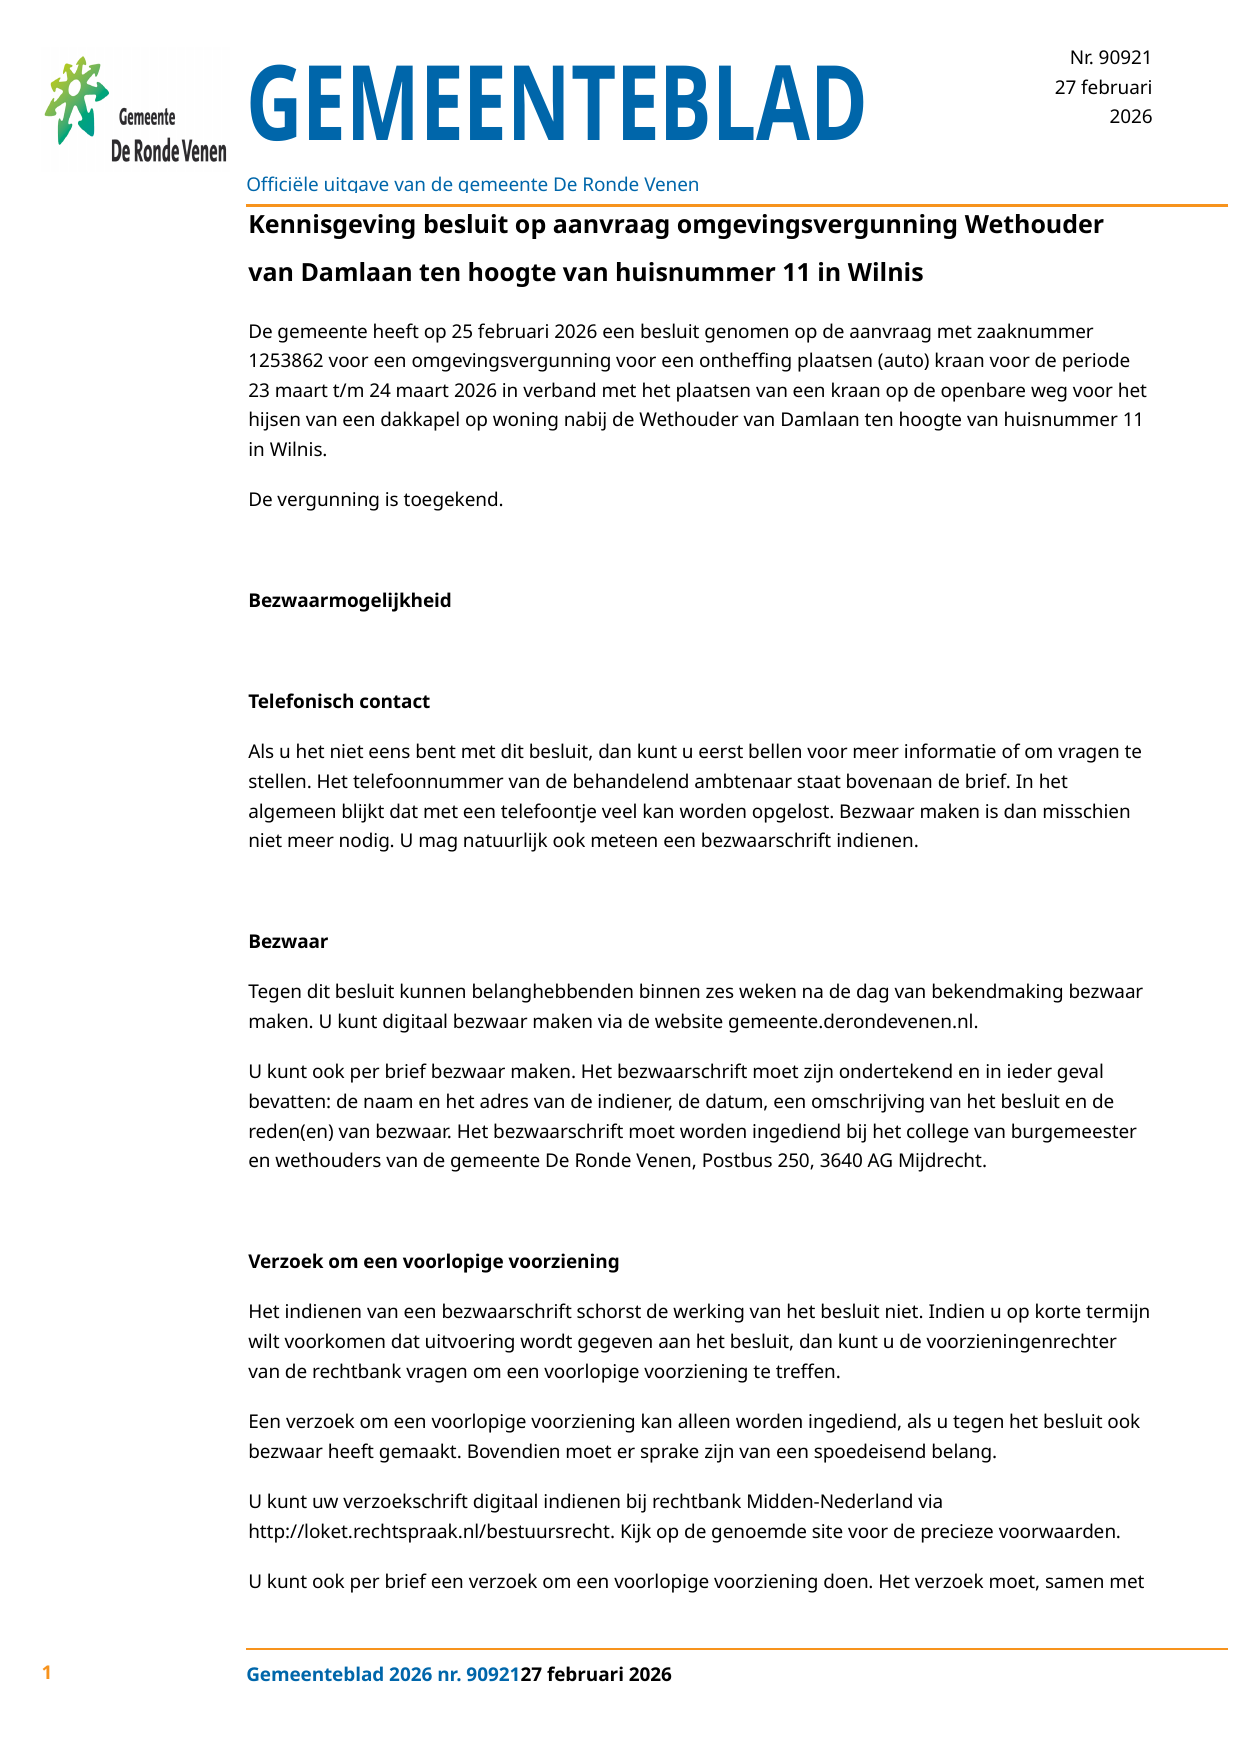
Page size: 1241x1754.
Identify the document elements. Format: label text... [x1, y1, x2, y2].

text Verzoek om een voorlopige voorziening [248, 1248, 1152, 1274]
text U kunt ook per brief bezwaar maken. Het bezwaarschrift moet zijn ondertekend en in ieder geval bevatten: de naam en het adres van de indiener, de datum, een omschrijving van het besluit en de reden(en) van bezwaar. Het bezwaarschrift moet worden ingediend bij het college van burgemeester en wethouders van de gemeente De Ronde Venen, Postbus 250, 3640 AG Mijdrecht. [248, 1059, 1152, 1173]
text Als u het niet eens bent met dit besluit, dan kunt u eerst bellen voor meer informatie of om vragen te stellen. Het telefoonnummer van de behandelend ambtenaar staat bovenaan de brief. In het algemeen blijkt dat met een telefoontje veel kan worden opgelost. Bezwaar maken is dan misschien niet meer nodig. U mag natuurlijk ook meteen een bezwaarschrift indienen. [248, 739, 1152, 853]
picture [41, 47, 231, 172]
text Het indienen van een bezwaarschrift schorst de werking van het besluit niet. Indien u op korte termijn wilt voorkomen dat uitvoering wordt gegeven aan het besluit, dan kunt u de voorzieningenrechter van de rechtbank vragen om een voorlopige voorziening te treffen. [248, 1299, 1152, 1384]
text U kunt uw verzoekschrift digitaal indienen bij rechtbank Midden-Nederland via http://loket.rechtspraak.nl/bestuursrecht. Kijk op de genoemde site voor de precieze voorwaarden. [248, 1488, 1152, 1544]
text De vergunning is toegekend. [248, 487, 1152, 512]
text Telefonisch contact [248, 688, 1152, 714]
text Bezwaar [248, 928, 1152, 954]
text De gemeente heeft op 25 februari 2026 een besluit genomen op de aanvraag met zaaknummer 1253862 voor een omgevingsvergunning voor een ontheffing plaatsen (auto) kraan voor de periode 23 maart t/m 24 maart 2026 in verband met het plaatsen van een kraan op de openbare weg voor het hijsen van een dakkapel op woning nabij de Wethouder van Damlaan ten hoogte van huisnummer 11 in Wilnis. [248, 318, 1152, 462]
text Kennisgeving besluit op aanvraag omgevingsvergunning Wethouder van Damlaan ten hoogte van huisnummer 11 in Wilnis [248, 207, 1152, 288]
text Tegen dit besluit kunnen belanghebbenden binnen zes weken na de dag van bekendmaking bezwaar maken. U kunt digitaal bezwaar maken via de website gemeente.derondevenen.nl. [248, 979, 1152, 1034]
text Een verzoek om een voorlopige voorziening kan alleen worden ingediend, als u tegen het besluit ook bezwaar heeft gemaakt. Bovendien moet er sprake zijn van een spoedeisend belang. [248, 1408, 1152, 1464]
text U kunt ook per brief een verzoek om een voorlopige voorziening doen. Het verzoek moet, samen met [248, 1568, 1152, 1594]
text Bezwaarmogelijkheid [248, 587, 1152, 613]
